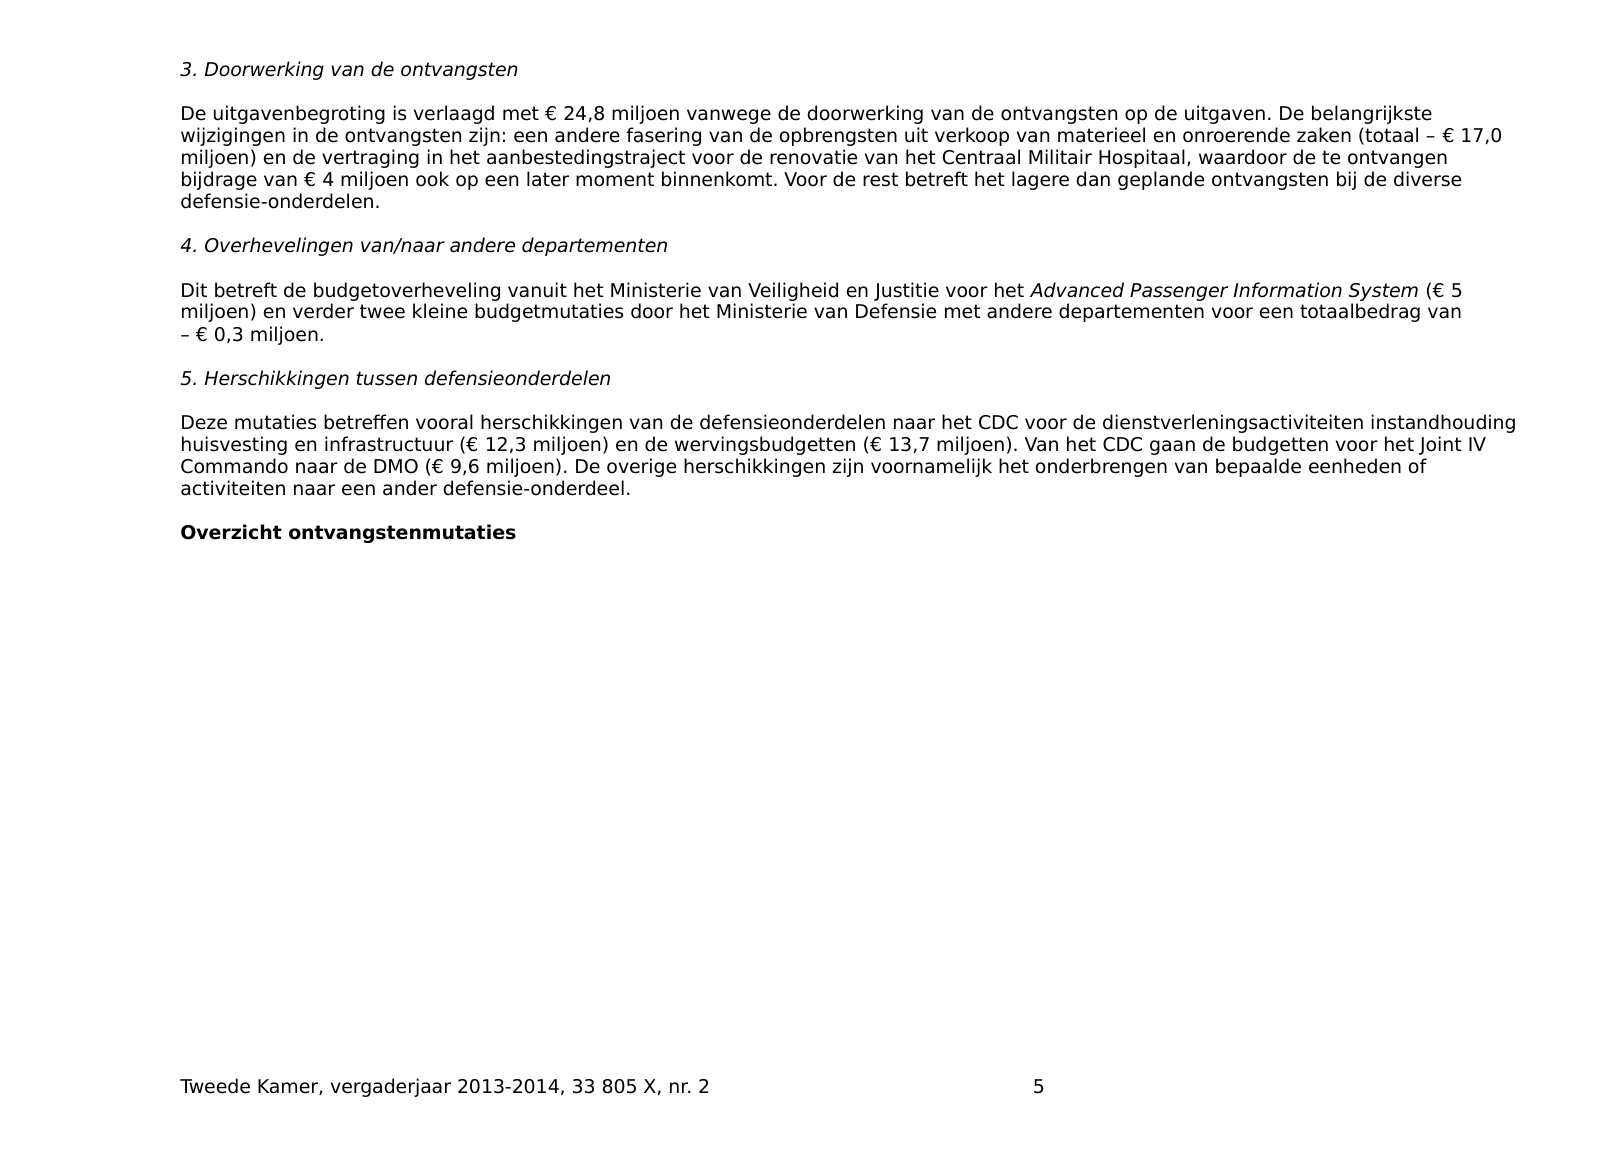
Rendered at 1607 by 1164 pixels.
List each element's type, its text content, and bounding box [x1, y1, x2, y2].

subtitle Overzicht ontvangstenmutaties [180, 522, 1529, 544]
text Dit betreft de budgetoverheveling vanuit het Ministerie van Veiligheid en Justitie voor het Advanced Passenger Information System (€ 5 miljoen) en verder twee kleine budgetmutaties door het Ministerie van Defensie met andere departementen voor een totaalbedrag van – € 0,3 miljoen. [180, 279, 1529, 345]
subtitle 5. Herschikkingen tussen defensieonderdelen [180, 368, 1529, 389]
text Deze mutaties betreffen vooral herschikkingen van de defensieonderdelen naar het CDC voor de dienstverleningsactiviteiten instandhouding huisvesting en infrastructuur (€ 12,3 miljoen) en de wervingsbudgetten (€ 13,7 miljoen). Van het CDC gaan de budgetten voor het Joint IV Commando naar de DMO (€ 9,6 miljoen). De overige herschikkingen zijn voornamelijk het onderbrengen van bepaalde eenheden of activiteiten naar een ander defensie-onderdeel. [180, 412, 1529, 500]
subtitle 3. Doorwerking van de ontvangsten [180, 59, 1529, 81]
subtitle 4. Overhevelingen van/naar andere departementen [180, 235, 1529, 257]
text De uitgavenbegroting is verlaagd met € 24,8 miljoen vanwege de doorwerking van de ontvangsten op de uitgaven. De belangrijkste wijzigingen in de ontvangsten zijn: een andere fasering van de opbrengsten uit verkoop van materieel en onroerende zaken (totaal – € 17,0 miljoen) en de vertraging in het aanbestedingstraject voor de renovatie van het Centraal Militair Hospitaal, waardoor de te ontvangen bijdrage van € 4 miljoen ook op een later moment binnenkomt. Voor de rest betreft het lagere dan geplande ontvangsten bij de diverse defensie-onderdelen. [180, 103, 1529, 213]
